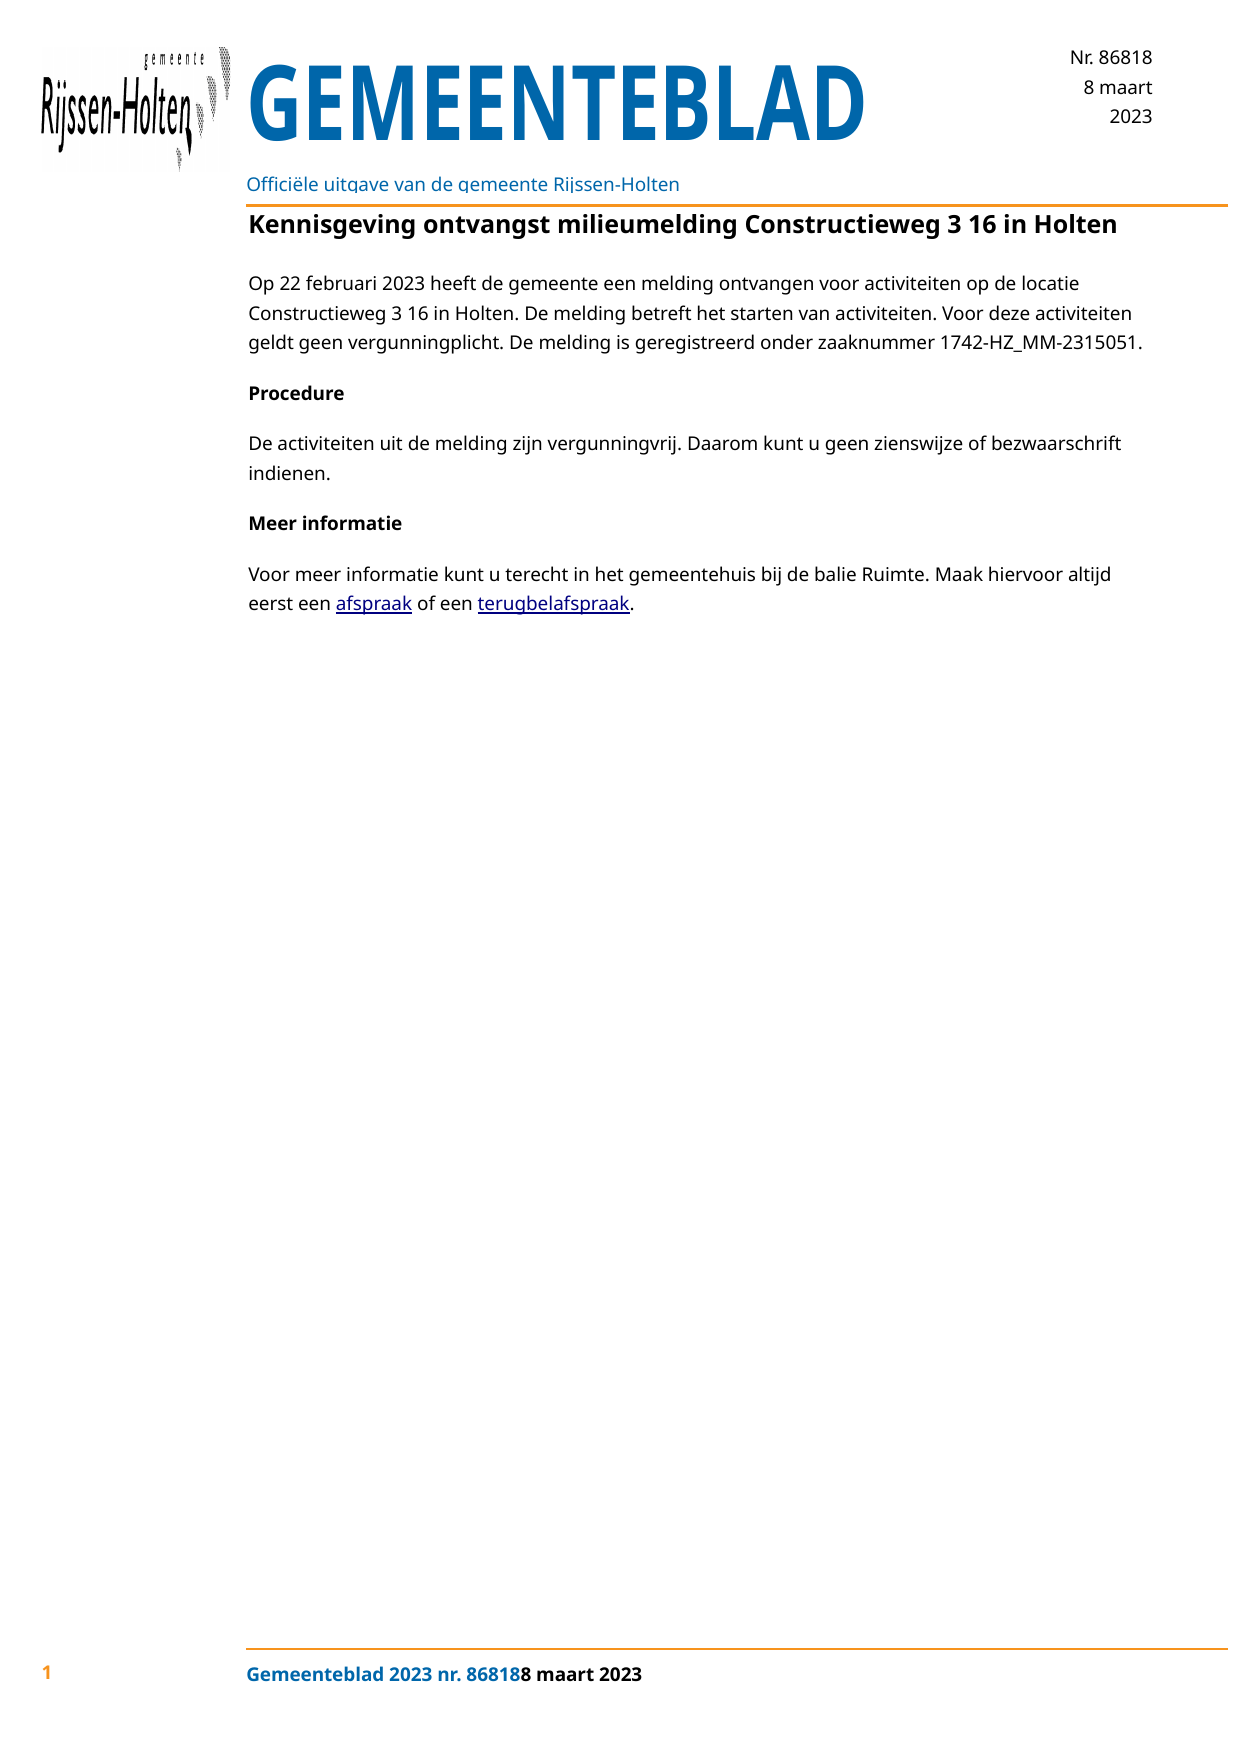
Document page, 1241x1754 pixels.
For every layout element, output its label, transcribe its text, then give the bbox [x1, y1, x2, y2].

text Procedure [248, 380, 1152, 406]
text De activiteiten uit de melding zijn vergunningvrij. Daarom kunt u geen zienswijze of bezwaarschrift indienen. [248, 430, 1152, 486]
text Op 22 februari 2023 heeft de gemeente een melding ontvangen voor activiteiten op de locatie Constructieweg 3 16 in Holten. De melding betreft het starten van activiteiten. Voor deze activiteiten geldt geen vergunningplicht. De melding is geregistreerd onder zaaknummer 1742-HZ_MM-2315051. [248, 270, 1152, 355]
text Meer informatie [248, 510, 1152, 536]
text Voor meer informatie kunt u terecht in het gemeentehuis bij de balie Ruimte. Maak hiervoor altijd eerst een afspraak of een terugbelafspraak. [248, 561, 1152, 616]
text Kennisgeving ontvangst milieumelding Constructieweg 3 16 in Holten [248, 207, 1152, 241]
picture [41, 47, 231, 172]
